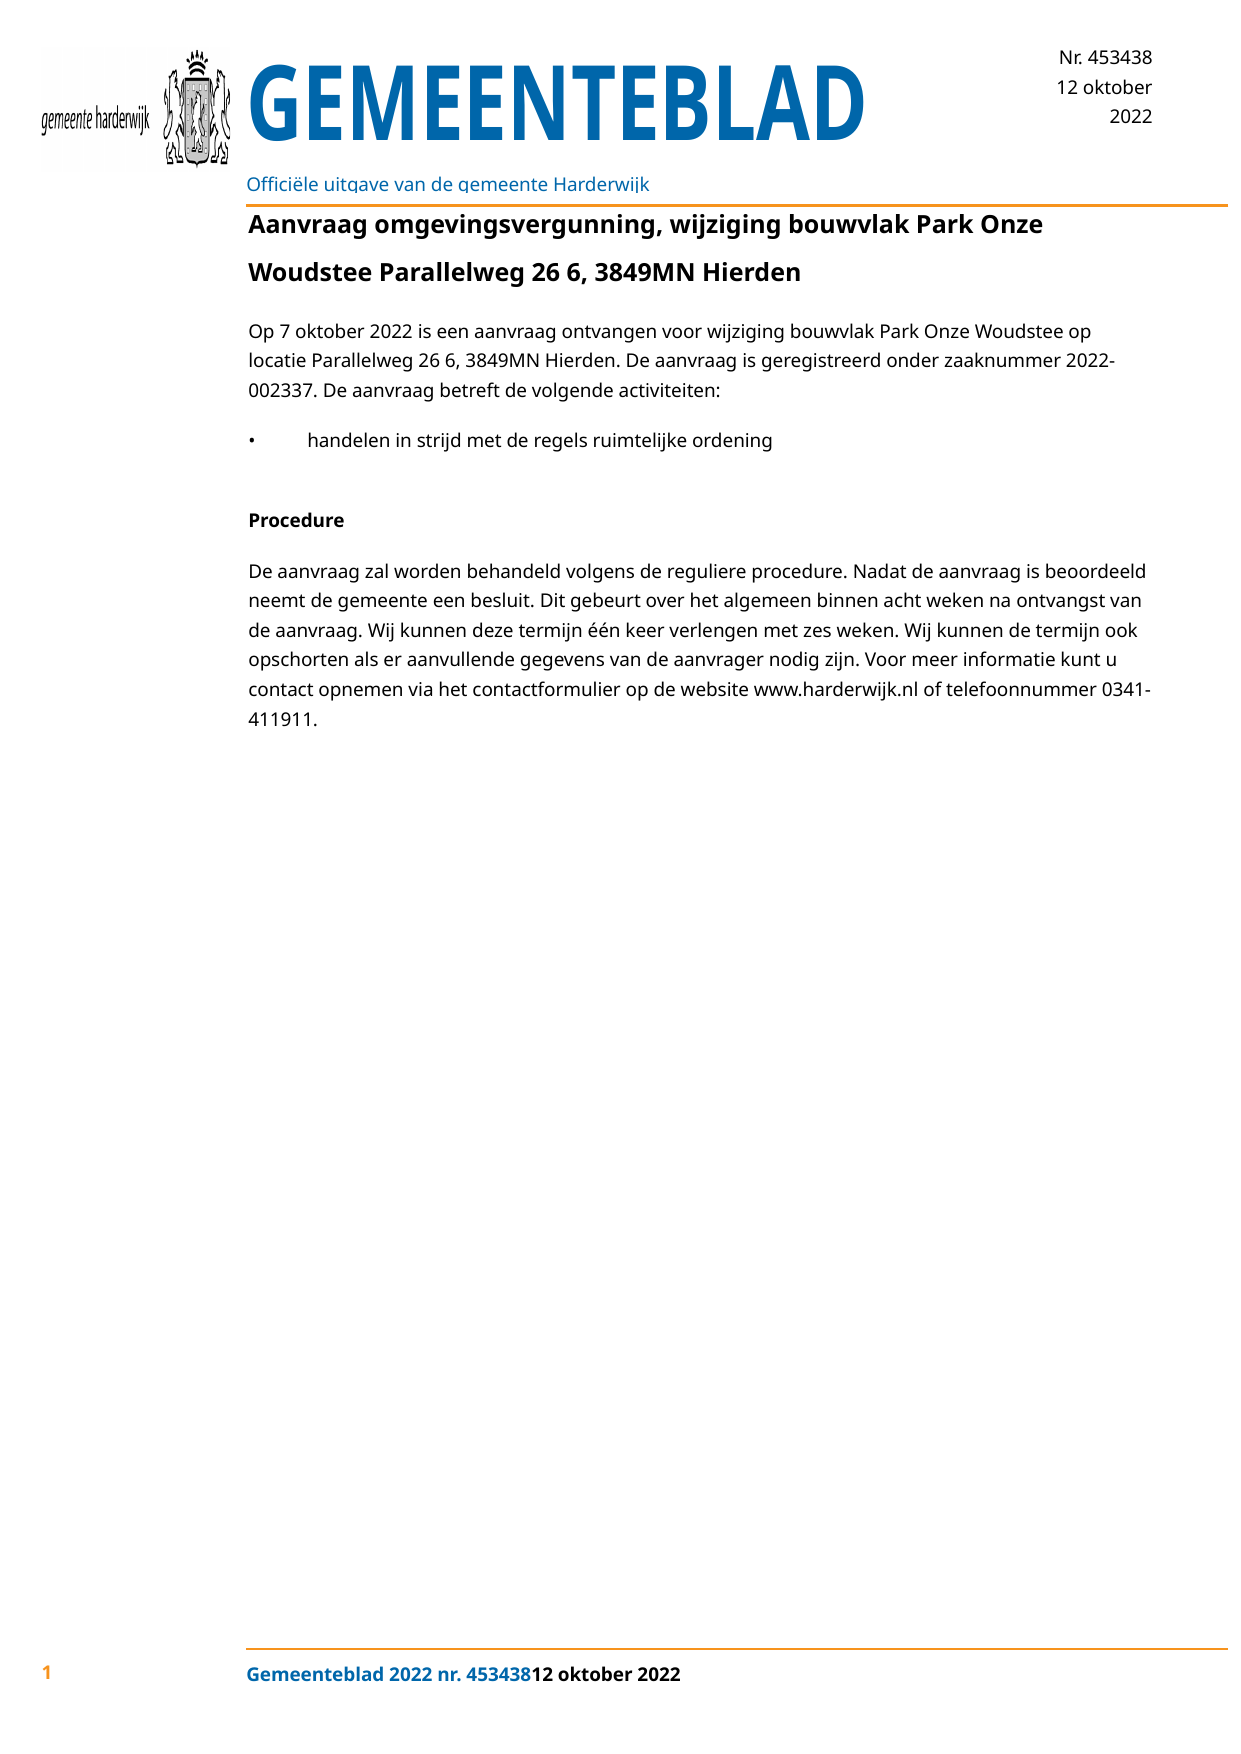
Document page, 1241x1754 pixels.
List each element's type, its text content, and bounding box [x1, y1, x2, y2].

picture [41, 47, 231, 172]
list handelen in strijd met de regels ruimtelijke ordening [248, 427, 1152, 453]
text De aanvraag zal worden behandeld volgens de reguliere procedure. Nadat de aanvraag is beoordeeld neemt de gemeente een besluit. Dit gebeurt over het algemeen binnen acht weken na ontvangst van de aanvraag. Wij kunnen deze termijn één keer verlengen met zes weken. Wij kunnen de termijn ook opschorten als er aanvullende gegevens van de aanvrager nodig zijn. Voor meer informatie kunt u contact opnemen via het contactformulier op de website www.harderwijk.nl of telefoonnummer 0341-411911. [248, 558, 1152, 732]
text Aanvraag omgevingsvergunning, wijziging bouwvlak Park Onze Woudstee Parallelweg 26 6, 3849MN Hierden [248, 207, 1152, 288]
text Op 7 oktober 2022 is een aanvraag ontvangen voor wijziging bouwvlak Park Onze Woudstee op locatie Parallelweg 26 6, 3849MN Hierden. De aanvraag is geregistreerd onder zaaknummer 2022-002337. De aanvraag betreft de volgende activiteiten: [248, 318, 1152, 403]
text Procedure [248, 507, 1152, 533]
